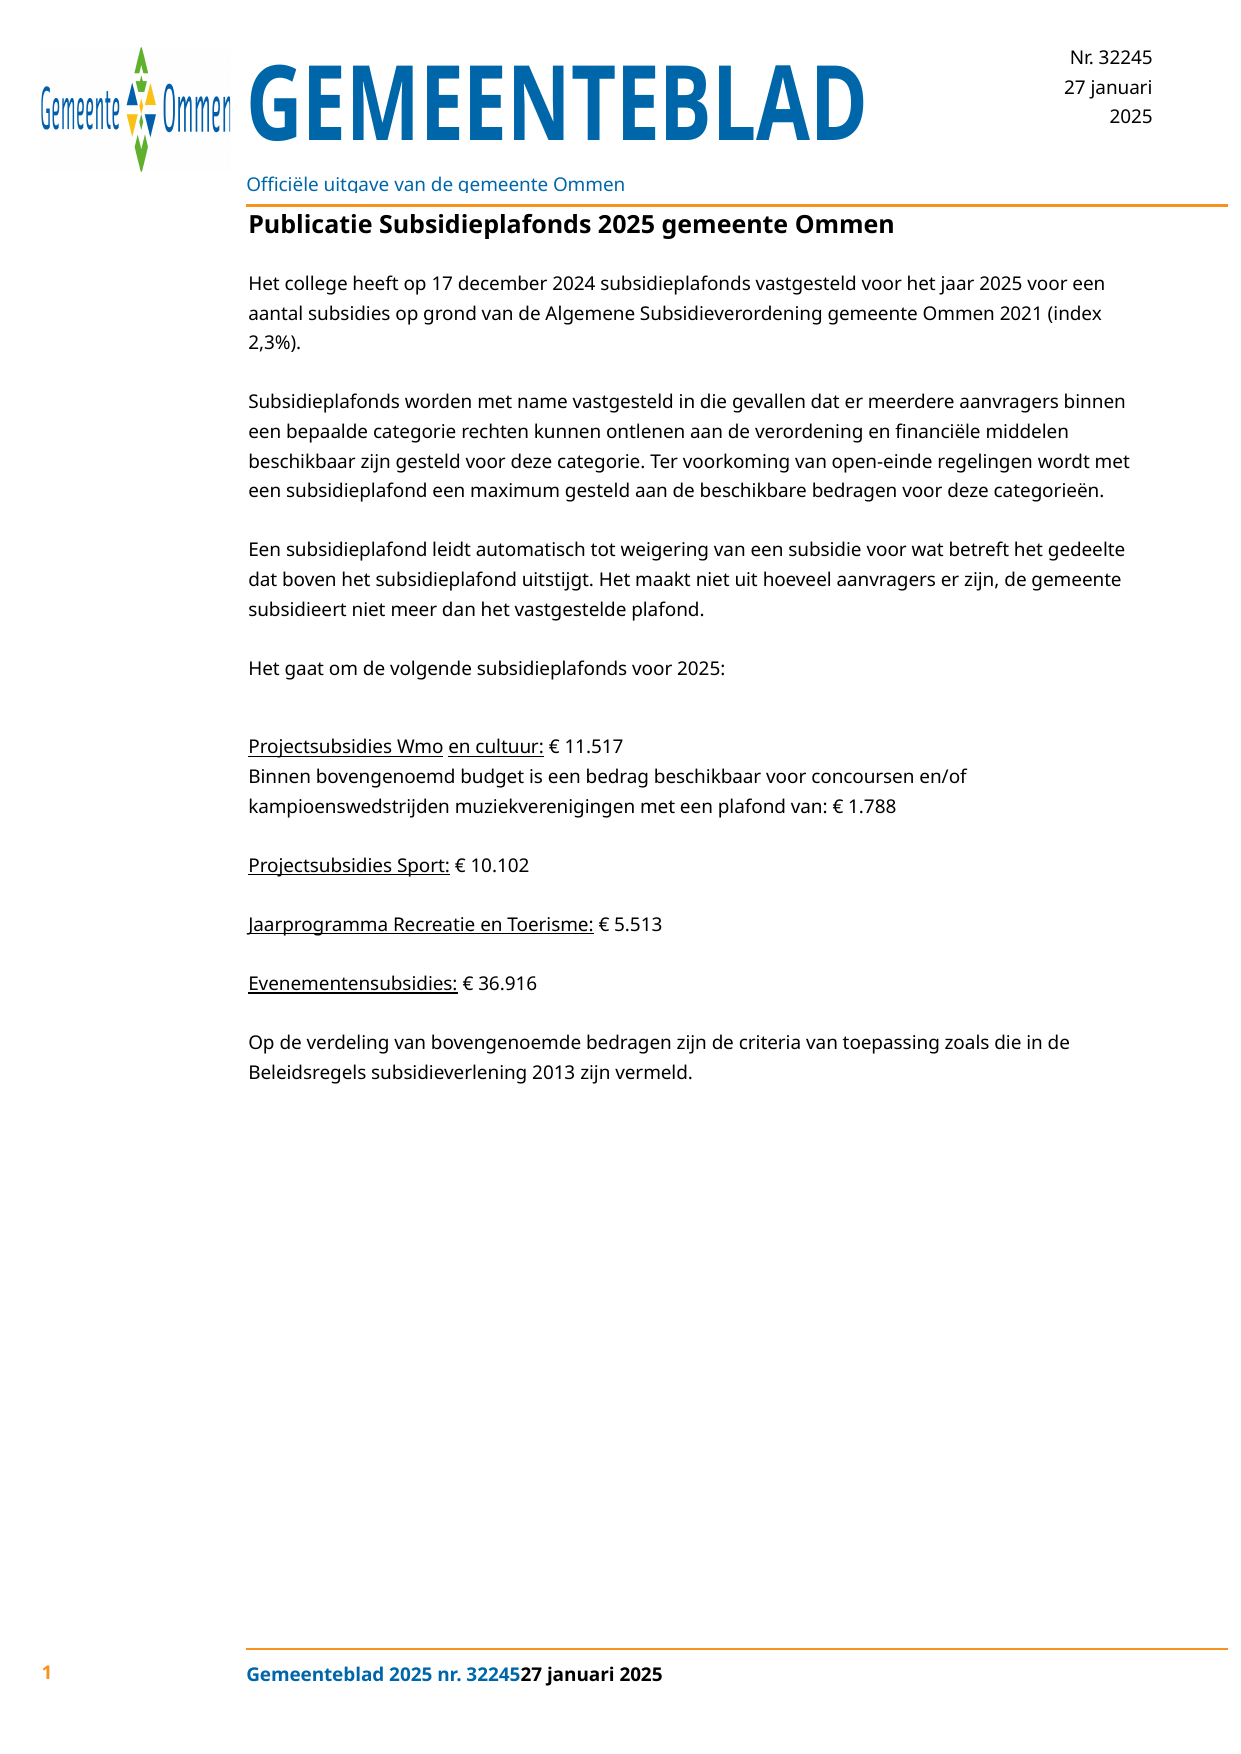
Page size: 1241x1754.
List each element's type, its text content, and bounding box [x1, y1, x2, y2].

text Het gaat om de volgende subsidieplafonds voor 2025: [248, 655, 1152, 681]
text Projectsubsidies Sport: € 10.102 [248, 852, 1152, 878]
text Het college heeft op 17 december 2024 subsidieplafonds vastgesteld voor het jaar 2025 voor een aantal subsidies op grond van de Algemene Subsidieverordening gemeente Ommen 2021 (index 2,3%). [248, 270, 1152, 355]
text Jaarprogramma Recreatie en Toerisme: € 5.513 [248, 911, 1152, 937]
text Een subsidieplafond leidt automatisch tot weigering van een subsidie voor wat betreft het gedeelte dat boven het subsidieplafond uitstijgt. Het maakt niet uit hoeveel aanvragers er zijn, de gemeente subsidieert niet meer dan het vastgestelde plafond. [248, 537, 1152, 621]
text Publicatie Subsidieplafonds 2025 gemeente Ommen [248, 207, 1152, 241]
text Binnen bovengenoemd budget is een bedrag beschikbaar voor concoursen en/of kampioenswedstrijden muziekverenigingen met een plafond van: € 1.788 [248, 763, 1152, 819]
text Op de verdeling van bovengenoemde bedragen zijn de criteria van toepassing zoals die in de Beleidsregels subsidieverlening 2013 zijn vermeld. [248, 1029, 1152, 1085]
text Projectsubsidies Wmo en cultuur: € 11.517 [248, 734, 1152, 759]
text Evenementensubsidies: € 36.916 [248, 970, 1152, 996]
picture [41, 47, 231, 172]
text Subsidieplafonds worden met name vastgesteld in die gevallen dat er meerdere aanvragers binnen een bepaalde categorie rechten kunnen ontlenen aan de verordening en financiële middelen beschikbaar zijn gesteld voor deze categorie. Ter voorkoming van open-einde regelingen wordt met een subsidieplafond een maximum gesteld aan de beschikbare bedragen voor deze categorieën. [248, 389, 1152, 503]
